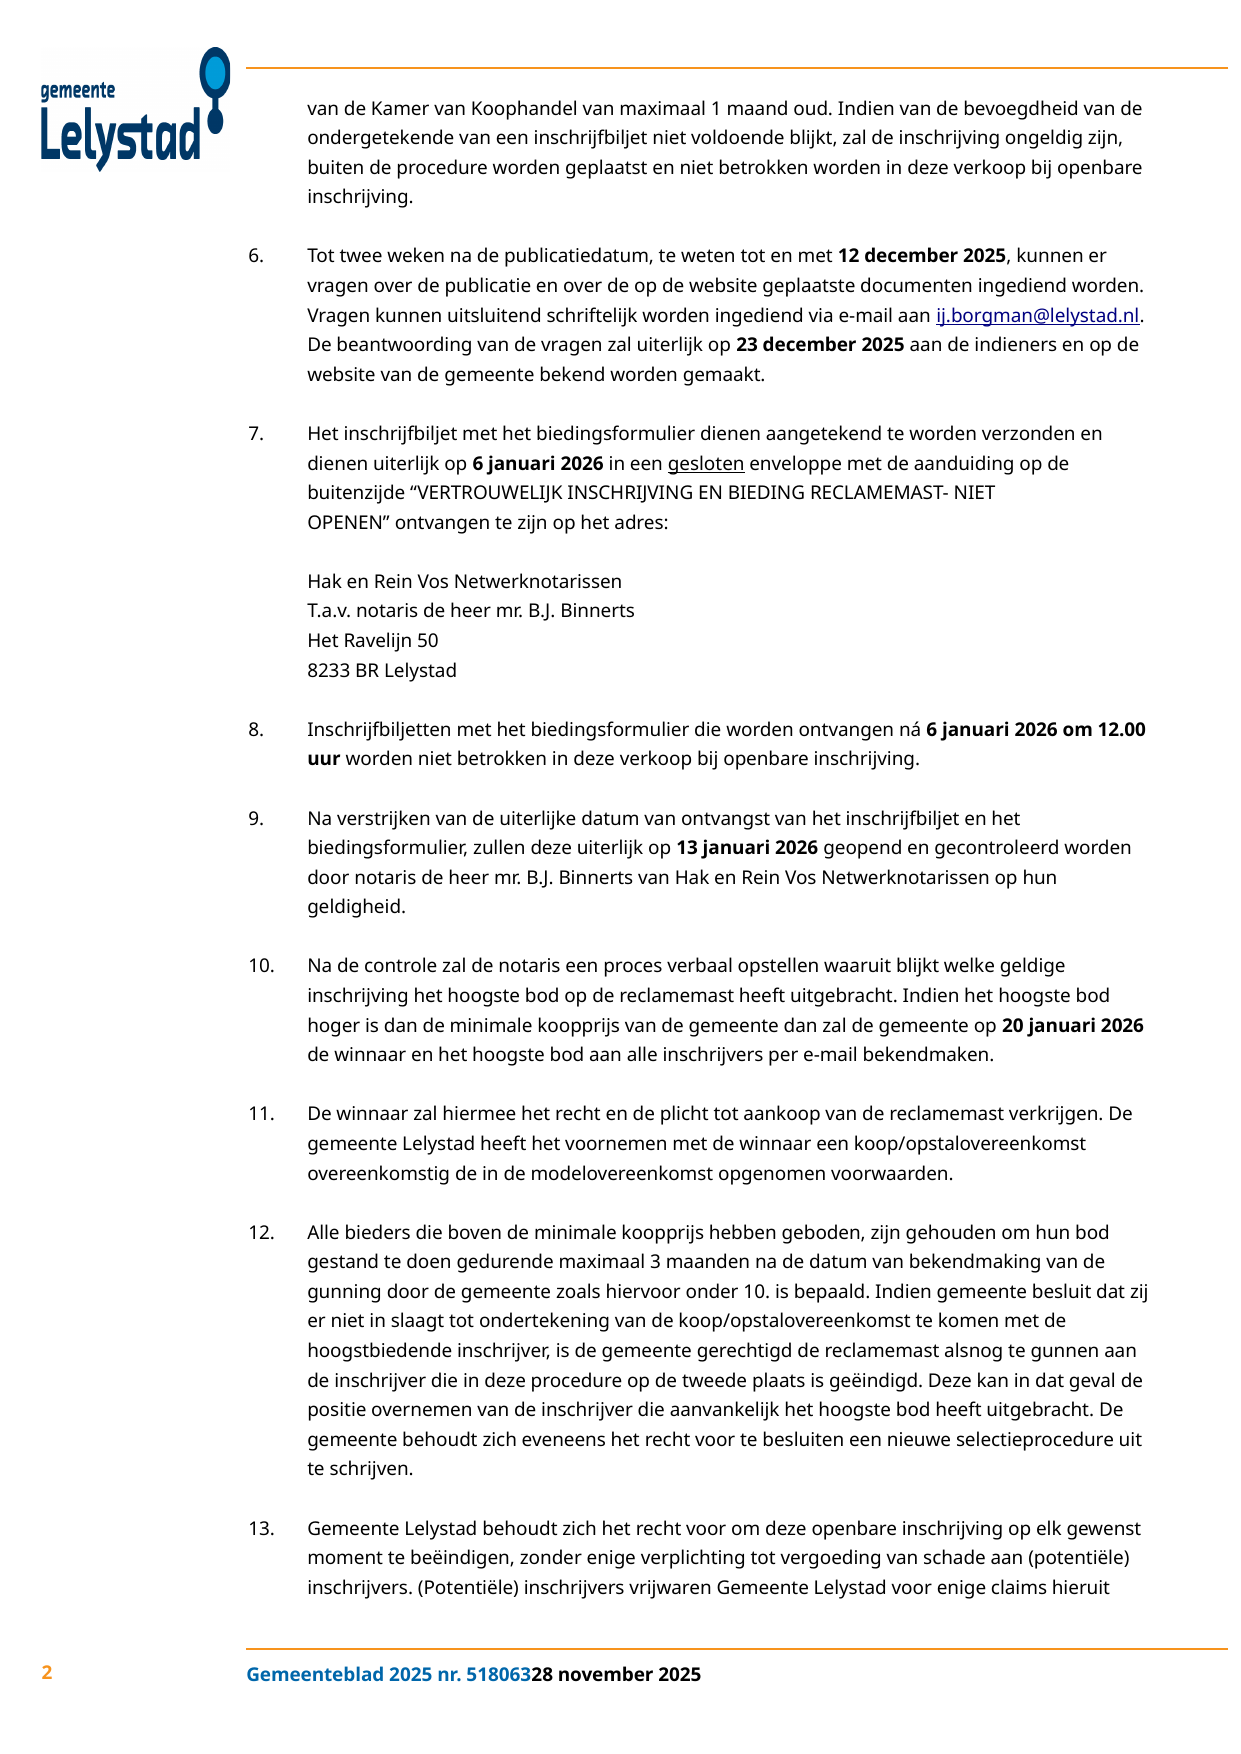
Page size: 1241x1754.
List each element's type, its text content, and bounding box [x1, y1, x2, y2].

list Hak en Rein Vos Netwerknotarissen [248, 568, 1152, 594]
list De winnaar zal hiermee het recht en de plicht tot aankoop van de reclamemast verkrijgen. De gemeente Lelystad heeft het voornemen met de winnaar een koop/opstalovereenkomst overeenkomstig de in de modelovereenkomst opgenomen voorwaarden. [248, 1101, 1152, 1186]
list Inschrijfbiljetten met het biedingsformulier die worden ontvangen ná 6 januari 2026 om 12.00 uur worden niet betrokken in deze verkoop bij openbare inschrijving. [248, 716, 1152, 771]
list Na verstrijken van de uiterlijke datum van ontvangst van het inschrijfbiljet en het biedingsformulier, zullen deze uiterlijk op 13 januari 2026 geopend en gecontroleerd worden door notaris de heer mr. B.J. Binnerts van Hak en Rein Vos Netwerknotarissen op hun geldigheid. [248, 805, 1152, 919]
list T.a.v. notaris de heer mr. B.J. Binnerts [248, 598, 1152, 623]
list Tot twee weken na de publicatiedatum, te weten tot en met 12 december 2025, kunnen er vragen over de publicatie en over de op de website geplaatste documenten ingediend worden. Vragen kunnen uitsluitend schriftelijk worden ingediend via e-mail aan ij.borgman@lelystad.nl. De beantwoording van de vragen zal uiterlijk op 23 december 2025 aan de indieners en op de website van de gemeente bekend worden gemaakt. [248, 243, 1152, 387]
picture [41, 47, 231, 172]
list 8233 BR Lelystad [248, 657, 1152, 683]
list van de Kamer van Koophandel van maximaal 1 maand oud. Indien van de bevoegdheid van de ondergetekende van een inschrijfbiljet niet voldoende blijkt, zal de inschrijving ongeldig zijn, buiten de procedure worden geplaatst en niet betrokken worden in deze verkoop bij openbare inschrijving. [248, 95, 1152, 209]
list Gemeente Lelystad behoudt zich het recht voor om deze openbare inschrijving op elk gewenst moment te beëindigen, zonder enige verplichting tot vergoeding van schade aan (potentiële) inschrijvers. (Potentiële) inschrijvers vrijwaren Gemeente Lelystad voor enige claims hieruit [248, 1515, 1152, 1600]
list Het inschrijfbiljet met het biedingsformulier dienen aangetekend te worden verzonden en dienen uiterlijk op 6 januari 2026 in een gesloten enveloppe met de aanduiding op de buitenzijde “VERTROUWELIJK INSCHRIJVING EN BIEDING RECLAMEMAST- NIET OPENEN” ontvangen te zijn op het adres: [248, 420, 1152, 535]
list Na de controle zal de notaris een proces verbaal opstellen waaruit blijkt welke geldige inschrijving het hoogste bod op de reclamemast heeft uitgebracht. Indien het hoogste bod hoger is dan de minimale koopprijs van de gemeente dan zal de gemeente op 20 januari 2026 de winnaar en het hoogste bod aan alle inschrijvers per e-mail bekendmaken. [248, 953, 1152, 1067]
list Het Ravelijn 50 [248, 627, 1152, 653]
list Alle bieders die boven de minimale koopprijs hebben geboden, zijn gehouden om hun bod gestand te doen gedurende maximaal 3 maanden na de datum van bekendmaking van de gunning door de gemeente zoals hiervoor onder 10. is bepaald. Indien gemeente besluit dat zij er niet in slaagt tot ondertekening van de koop/opstalovereenkomst te komen met de hoogstbiedende inschrijver, is de gemeente gerechtigd de reclamemast alsnog te gunnen aan de inschrijver die in deze procedure op de tweede plaats is geëindigd. Deze kan in dat geval de positie overnemen van de inschrijver die aanvankelijk het hoogste bod heeft uitgebracht. De gemeente behoudt zich eveneens het recht voor te besluiten een nieuwe selectieprocedure uit te schrijven. [248, 1219, 1152, 1481]
